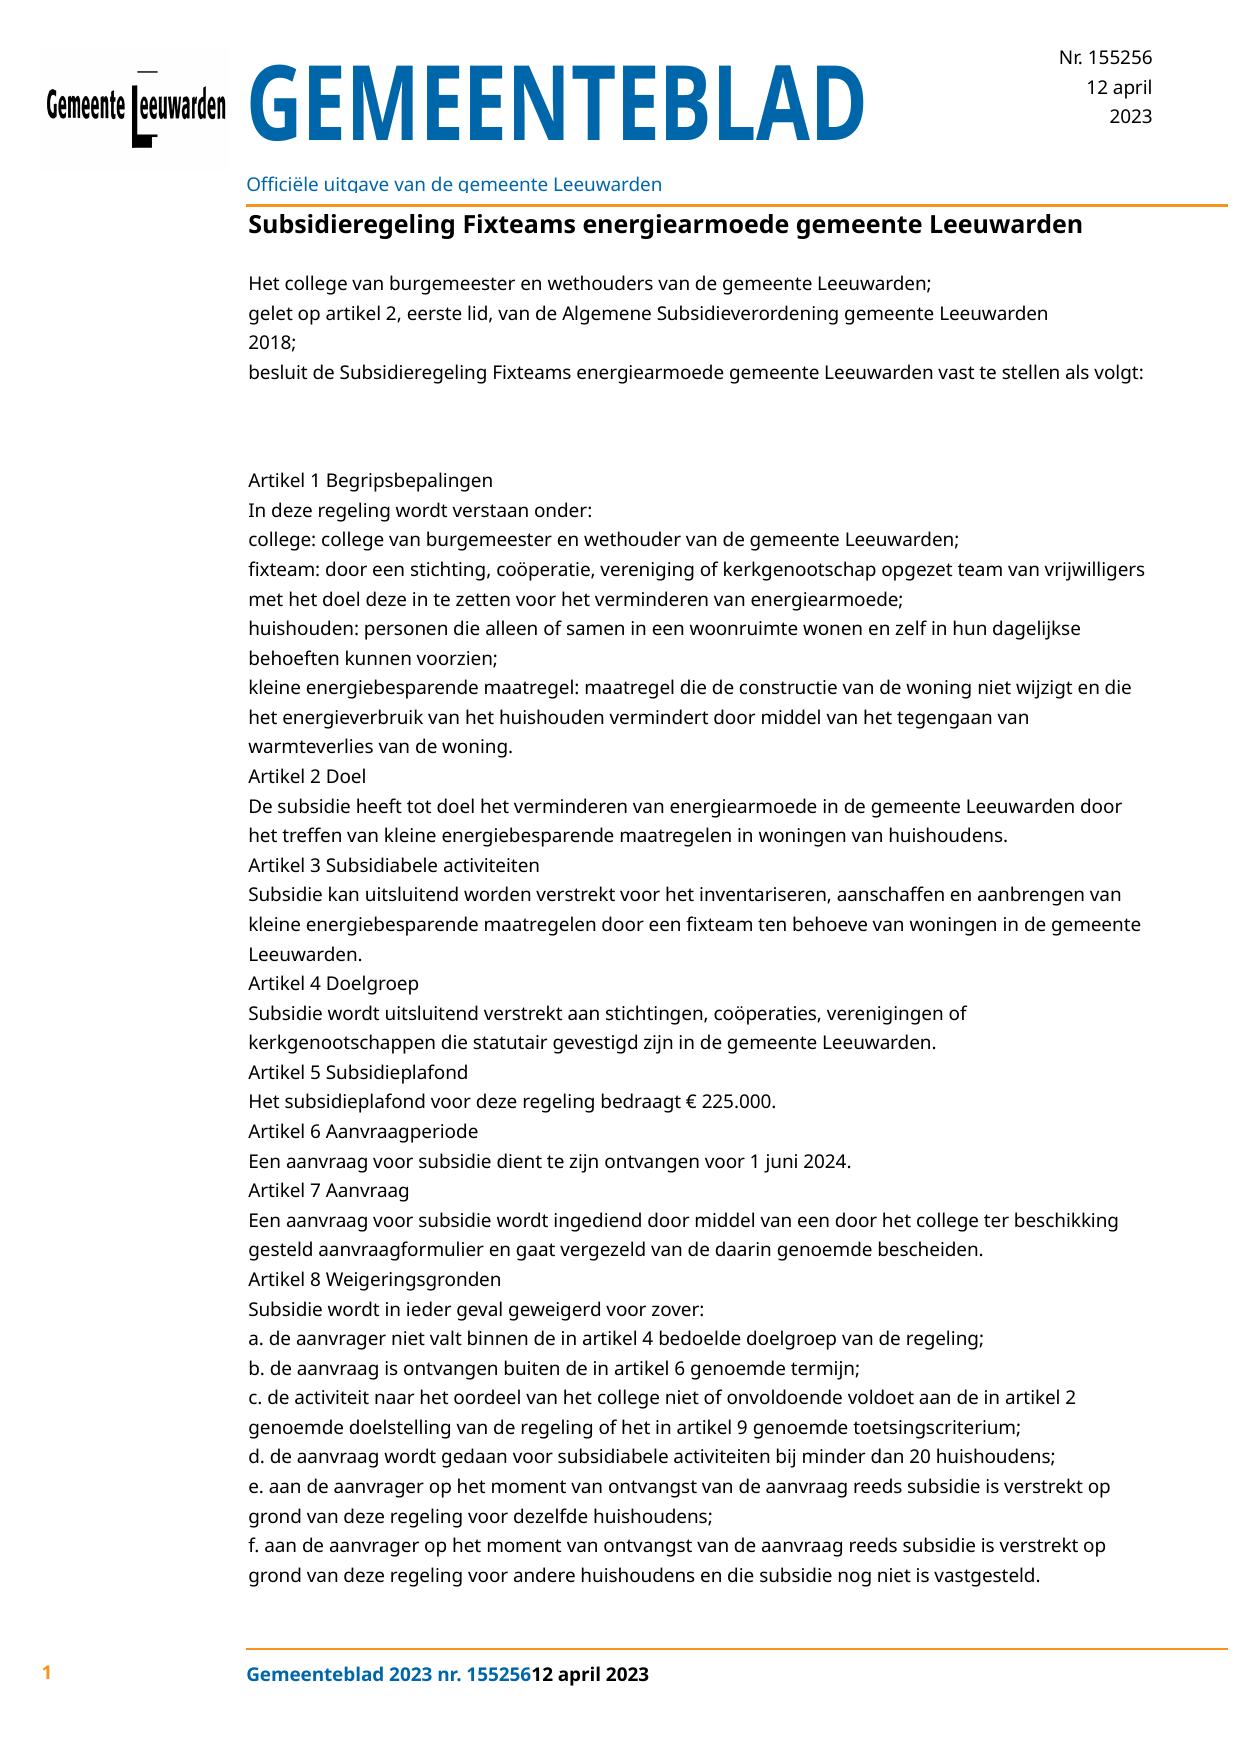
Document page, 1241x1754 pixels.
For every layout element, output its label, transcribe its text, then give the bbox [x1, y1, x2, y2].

text Subsidieregeling Fixteams energiearmoede gemeente Leeuwarden [248, 207, 1152, 241]
text Artikel 7 Aanvraag [248, 1177, 1152, 1203]
text a. de aanvrager niet valt binnen de in artikel 4 bedoelde doelgroep van de regeling; [248, 1325, 1152, 1351]
text De subsidie heeft tot doel het verminderen van energiearmoede in de gemeente Leeuwarden door het treffen van kleine energiebesparende maatregelen in woningen van huishoudens. [248, 793, 1152, 848]
text Artikel 2 Doel [248, 763, 1152, 789]
text Het college van burgemeester en wethouders van de gemeente Leeuwarden; [248, 270, 1152, 296]
text kleine energiebesparende maatregel: maatregel die de constructie van de woning niet wijzigt en die het energieverbruik van het huishouden vermindert door middel van het tegengaan van warmteverlies van de woning. [248, 674, 1152, 759]
text In deze regeling wordt verstaan onder: [248, 497, 1152, 523]
text e. aan de aanvrager op het moment van ontvangst van de aanvraag reeds subsidie is verstrekt op grond van deze regeling voor dezelfde huishoudens; [248, 1473, 1152, 1529]
text Subsidie wordt uitsluitend verstrekt aan stichtingen, coöperaties, verenigingen of kerkgenootschappen die statutair gevestigd zijn in de gemeente Leeuwarden. [248, 1000, 1152, 1055]
text Artikel 6 Aanvraagperiode [248, 1118, 1152, 1144]
text Subsidie kan uitsluitend worden verstrekt voor het inventariseren, aanschaffen en aanbrengen van kleine energiebesparende maatregelen door een fixteam ten behoeve van woningen in de gemeente Leeuwarden. [248, 882, 1152, 967]
text Artikel 3 Subsidiabele activiteiten [248, 852, 1152, 878]
text d. de aanvraag wordt gedaan voor subsidiabele activiteiten bij minder dan 20 huishoudens; [248, 1444, 1152, 1469]
text 2018; [248, 329, 1152, 355]
text fixteam: door een stichting, coöperatie, vereniging of kerkgenootschap opgezet team van vrijwilligers met het doel deze in te zetten voor het verminderen van energiearmoede; [248, 556, 1152, 612]
text gelet op artikel 2, eerste lid, van de Algemene Subsidieverordening gemeente Leeuwarden [248, 300, 1152, 326]
text b. de aanvraag is ontvangen buiten de in artikel 6 genoemde termijn; [248, 1355, 1152, 1381]
text c. de activiteit naar het oordeel van het college niet of onvoldoende voldoet aan de in artikel 2 genoemde doelstelling van de regeling of het in artikel 9 genoemde toetsingscriterium; [248, 1384, 1152, 1440]
text Artikel 4 Doelgroep [248, 970, 1152, 996]
text besluit de Subsidieregeling Fixteams energiearmoede gemeente Leeuwarden vast te stellen als volgt: [248, 359, 1152, 385]
text f. aan de aanvrager op het moment van ontvangst van de aanvraag reeds subsidie is verstrekt op grond van deze regeling voor andere huishoudens en die subsidie nog niet is vastgesteld. [248, 1532, 1152, 1588]
text college: college van burgemeester en wethouder van de gemeente Leeuwarden; [248, 527, 1152, 552]
text Het subsidieplafond voor deze regeling bedraagt € 225.000. [248, 1089, 1152, 1114]
text huishouden: personen die alleen of samen in een woonruimte wonen en zelf in hun dagelijkse behoeften kunnen voorzien; [248, 615, 1152, 671]
text Artikel 8 Weigeringsgronden [248, 1266, 1152, 1292]
text Artikel 1 Begripsbepalingen [248, 467, 1152, 493]
text Een aanvraag voor subsidie wordt ingediend door middel van een door het college ter beschikking gesteld aanvraagformulier en gaat vergezeld van de daarin genoemde bescheiden. [248, 1207, 1152, 1262]
picture [41, 47, 231, 172]
text Een aanvraag voor subsidie dient te zijn ontvangen voor 1 juni 2024. [248, 1148, 1152, 1174]
text Artikel 5 Subsidieplafond [248, 1059, 1152, 1085]
text Subsidie wordt in ieder geval geweigerd voor zover: [248, 1296, 1152, 1322]
